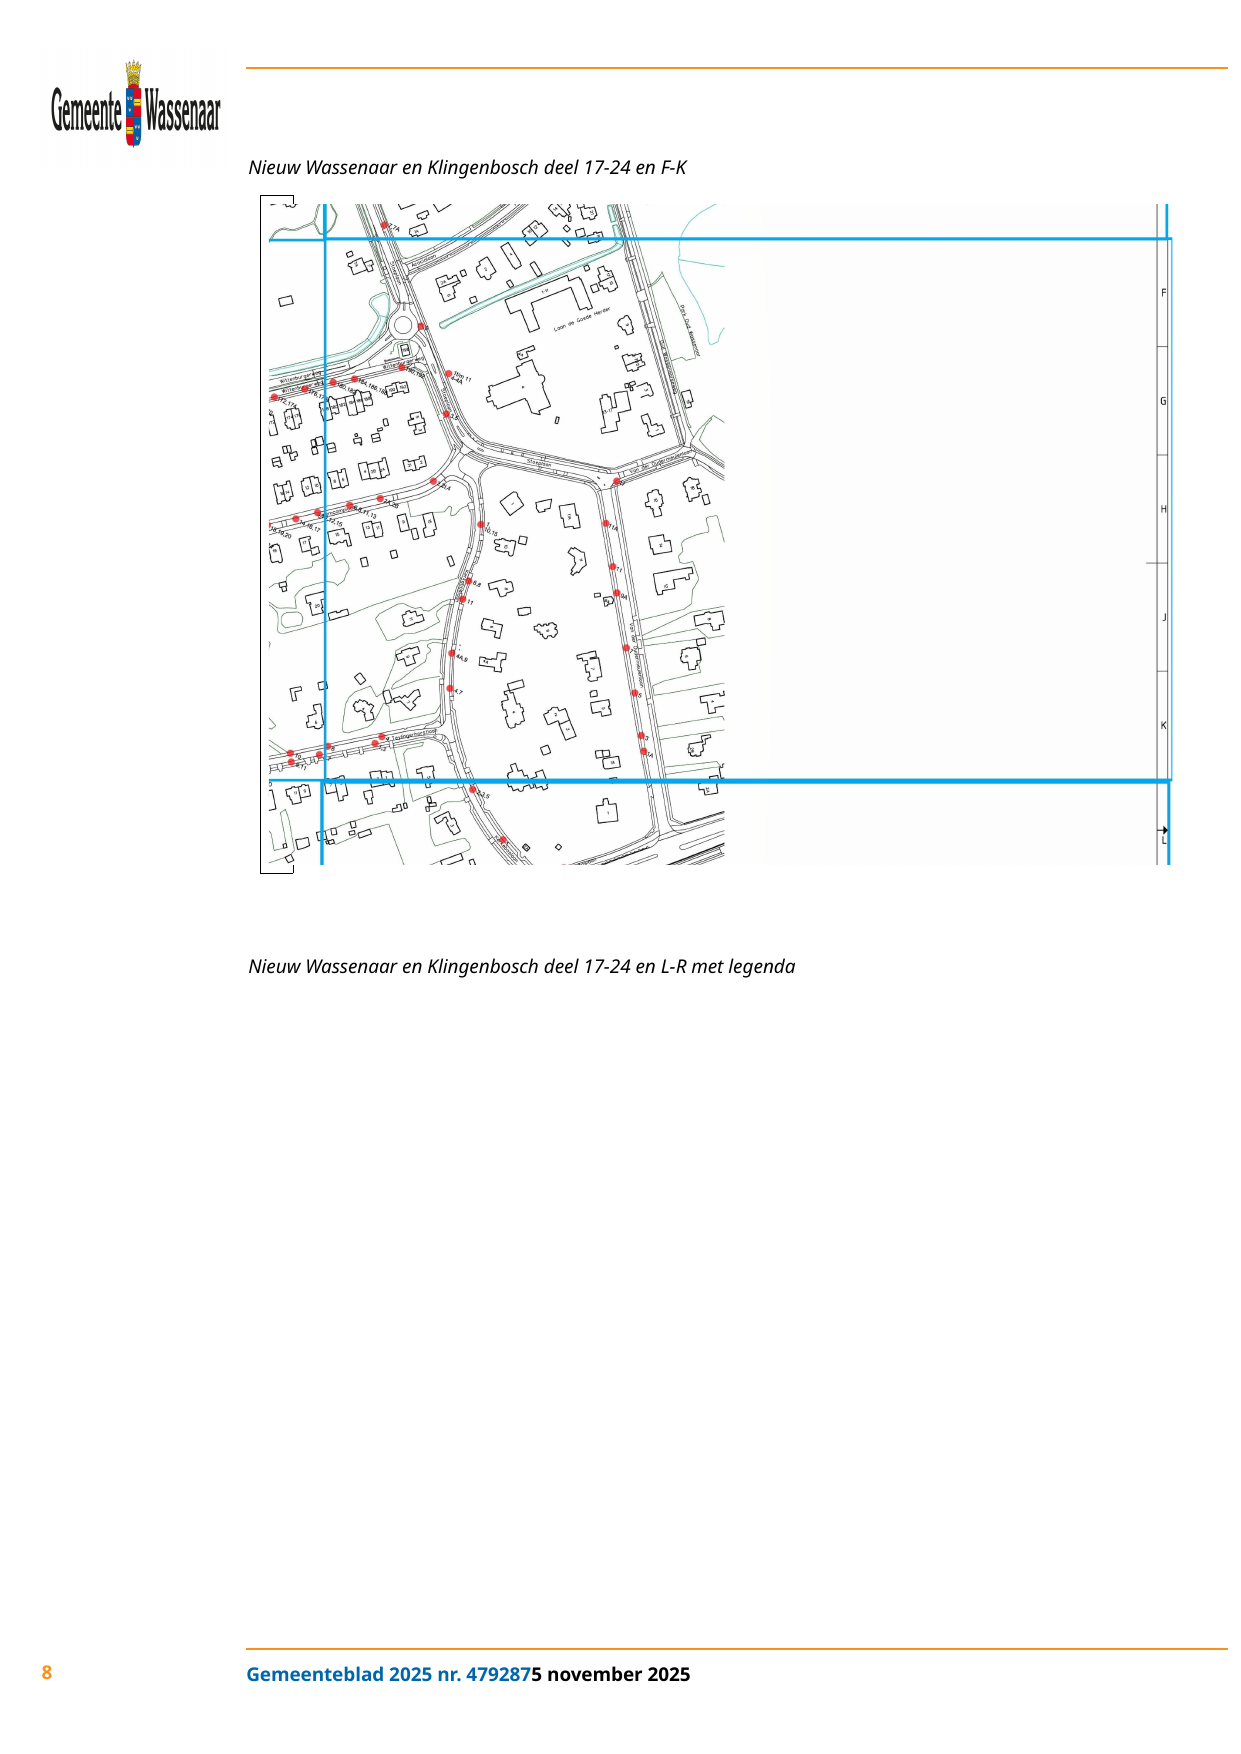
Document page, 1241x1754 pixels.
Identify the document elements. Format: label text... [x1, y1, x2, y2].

picture [1168, 204, 1173, 237]
picture [324, 784, 1168, 865]
text Nieuw Wassenaar en Klingenbosch deel 17-24 en L-R met legenda [248, 954, 1152, 979]
picture [41, 47, 231, 172]
picture [327, 204, 1165, 237]
picture [268, 782, 320, 865]
picture [268, 204, 323, 239]
text Nieuw Wassenaar en Klingenbosch deel 17-24 en F-K [248, 154, 1152, 180]
picture [268, 240, 1173, 779]
